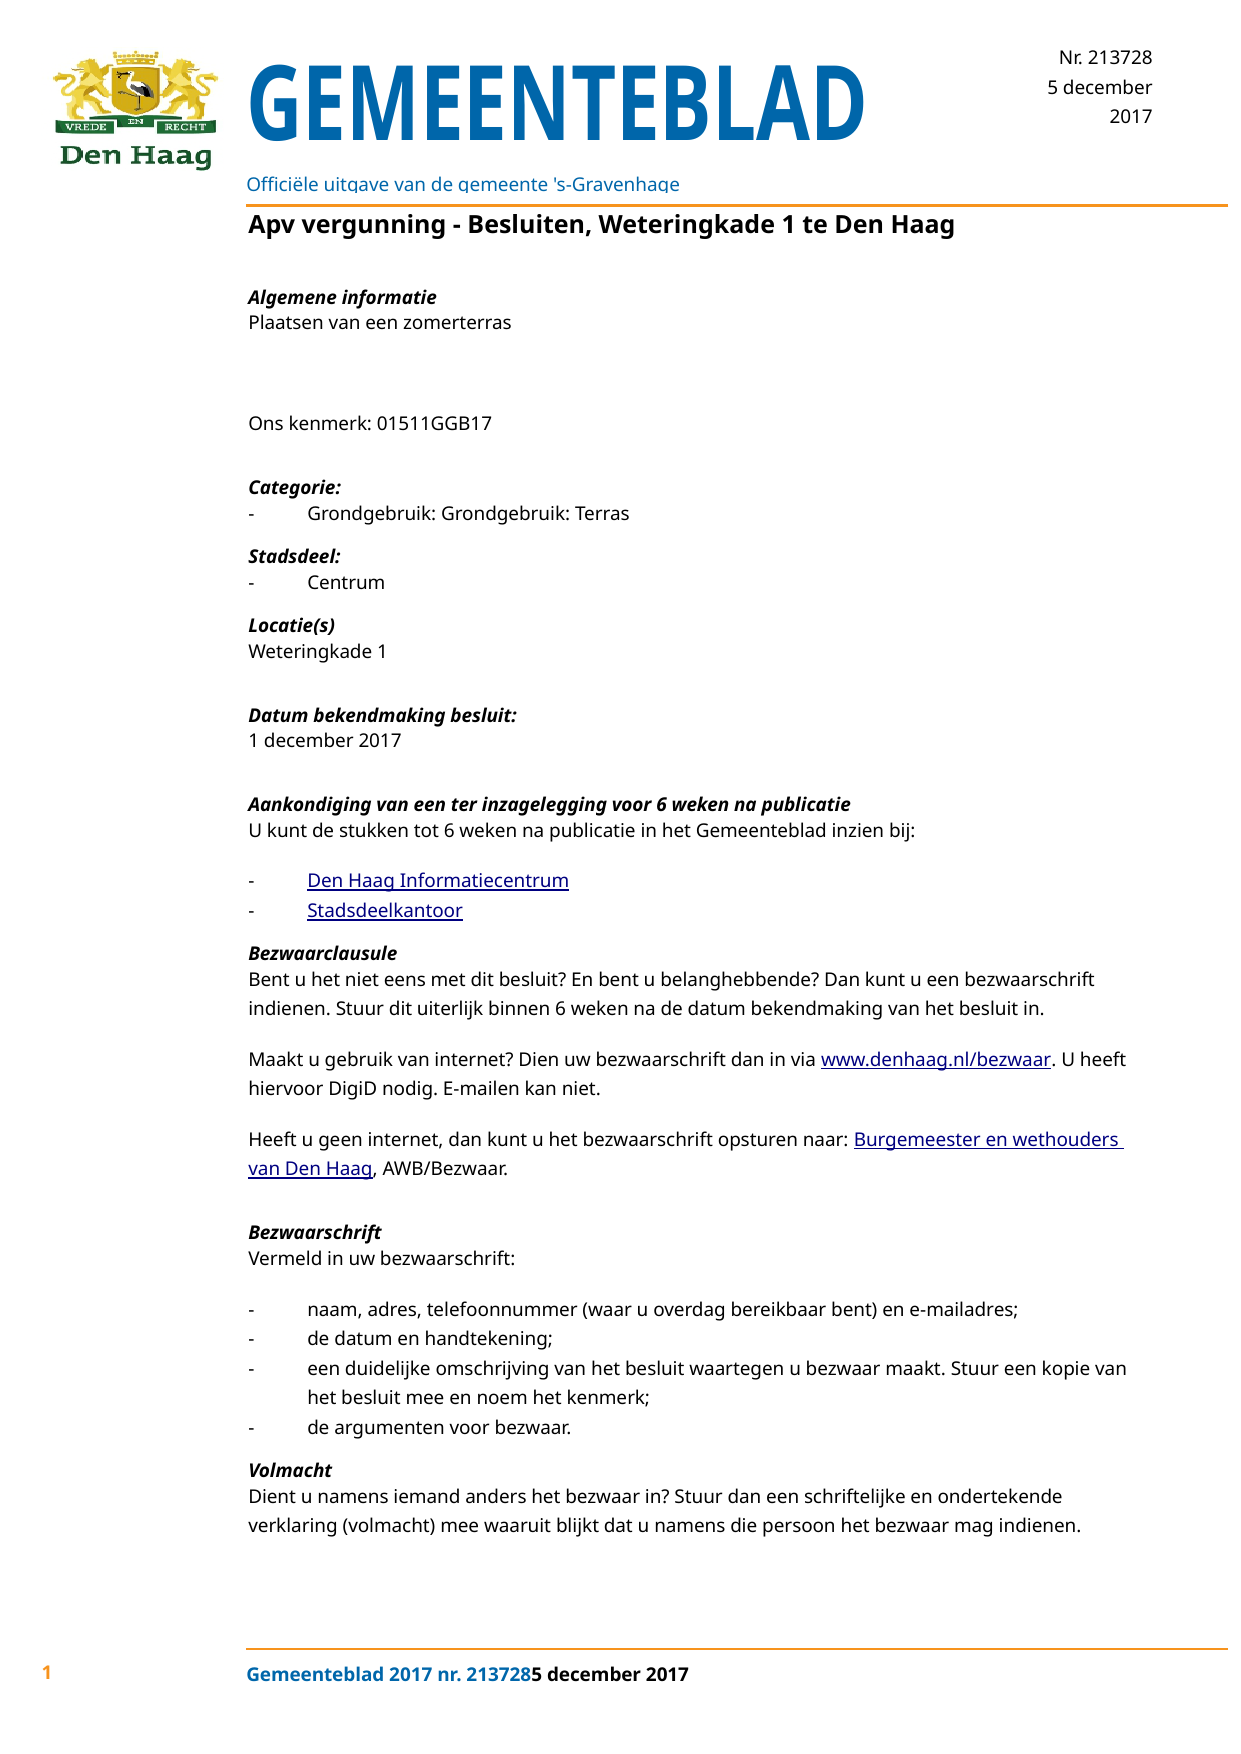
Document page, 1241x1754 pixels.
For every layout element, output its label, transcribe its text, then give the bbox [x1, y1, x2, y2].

text Bezwaarclausule [248, 940, 1152, 966]
text Vermeld in uw bezwaarschrift: [248, 1245, 1152, 1271]
list de argumenten voor bezwaar. [248, 1414, 1152, 1440]
text Ons kenmerk: 01511GGB17 [248, 410, 1152, 436]
text Datum bekendmaking besluit: [248, 702, 1152, 727]
text 1 december 2017 [248, 727, 1152, 753]
list een duidelijke omschrijving van het besluit waartegen u bezwaar maakt. Stuur een kopie van het besluit mee en noem het kenmerk; [248, 1355, 1152, 1410]
text Categorie: [248, 474, 1152, 500]
text Stadsdeel: [248, 543, 1152, 569]
text Plaatsen van een zomerterras [248, 309, 1152, 335]
list Stadsdeelkantoor [248, 897, 1152, 923]
text Weteringkade 1 [248, 638, 1152, 663]
picture [41, 47, 231, 172]
text U kunt de stukken tot 6 weken na publicatie in het Gemeenteblad inzien bij: [248, 817, 1152, 843]
text Volmacht [248, 1457, 1152, 1483]
text Aankondiging van een ter inzagelegging voor 6 weken na publicatie [248, 791, 1152, 817]
list naam, adres, telefoonnummer (waar u overdag bereikbaar bent) en e-mailadres; [248, 1296, 1152, 1321]
list Centrum [248, 569, 1152, 595]
text Maakt u gebruik van internet? Dien uw bezwaarschrift dan in via www.denhaag.nl/bezwaar. U heeft hiervoor DigiD nodig. E-mailen kan niet. [248, 1046, 1152, 1101]
text Dient u namens iemand anders het bezwaar in? Stuur dan een schriftelijke en ondertekende verklaring (volmacht) mee waaruit blijkt dat u namens die persoon het bezwaar mag indienen. [248, 1483, 1152, 1538]
text Heeft u geen internet, dan kunt u het bezwaarschrift opsturen naar: Burgemeester en wethouders van Den Haag, AWB/Bezwaar. [248, 1126, 1152, 1181]
text Algemene informatie [248, 284, 1152, 309]
text Bezwaarschrift [248, 1219, 1152, 1245]
list Grondgebruik: Grondgebruik: Terras [248, 500, 1152, 526]
text Apv vergunning - Besluiten, Weteringkade 1 te Den Haag [248, 207, 1152, 241]
list Den Haag Informatiecentrum [248, 868, 1152, 893]
text Bent u het niet eens met dit besluit? En bent u belanghebbende? Dan kunt u een bezwaarschrift indienen. Stuur dit uiterlijk binnen 6 weken na de datum bekendmaking van het besluit in. [248, 966, 1152, 1021]
list de datum en handtekening; [248, 1325, 1152, 1351]
text Locatie(s) [248, 612, 1152, 638]
